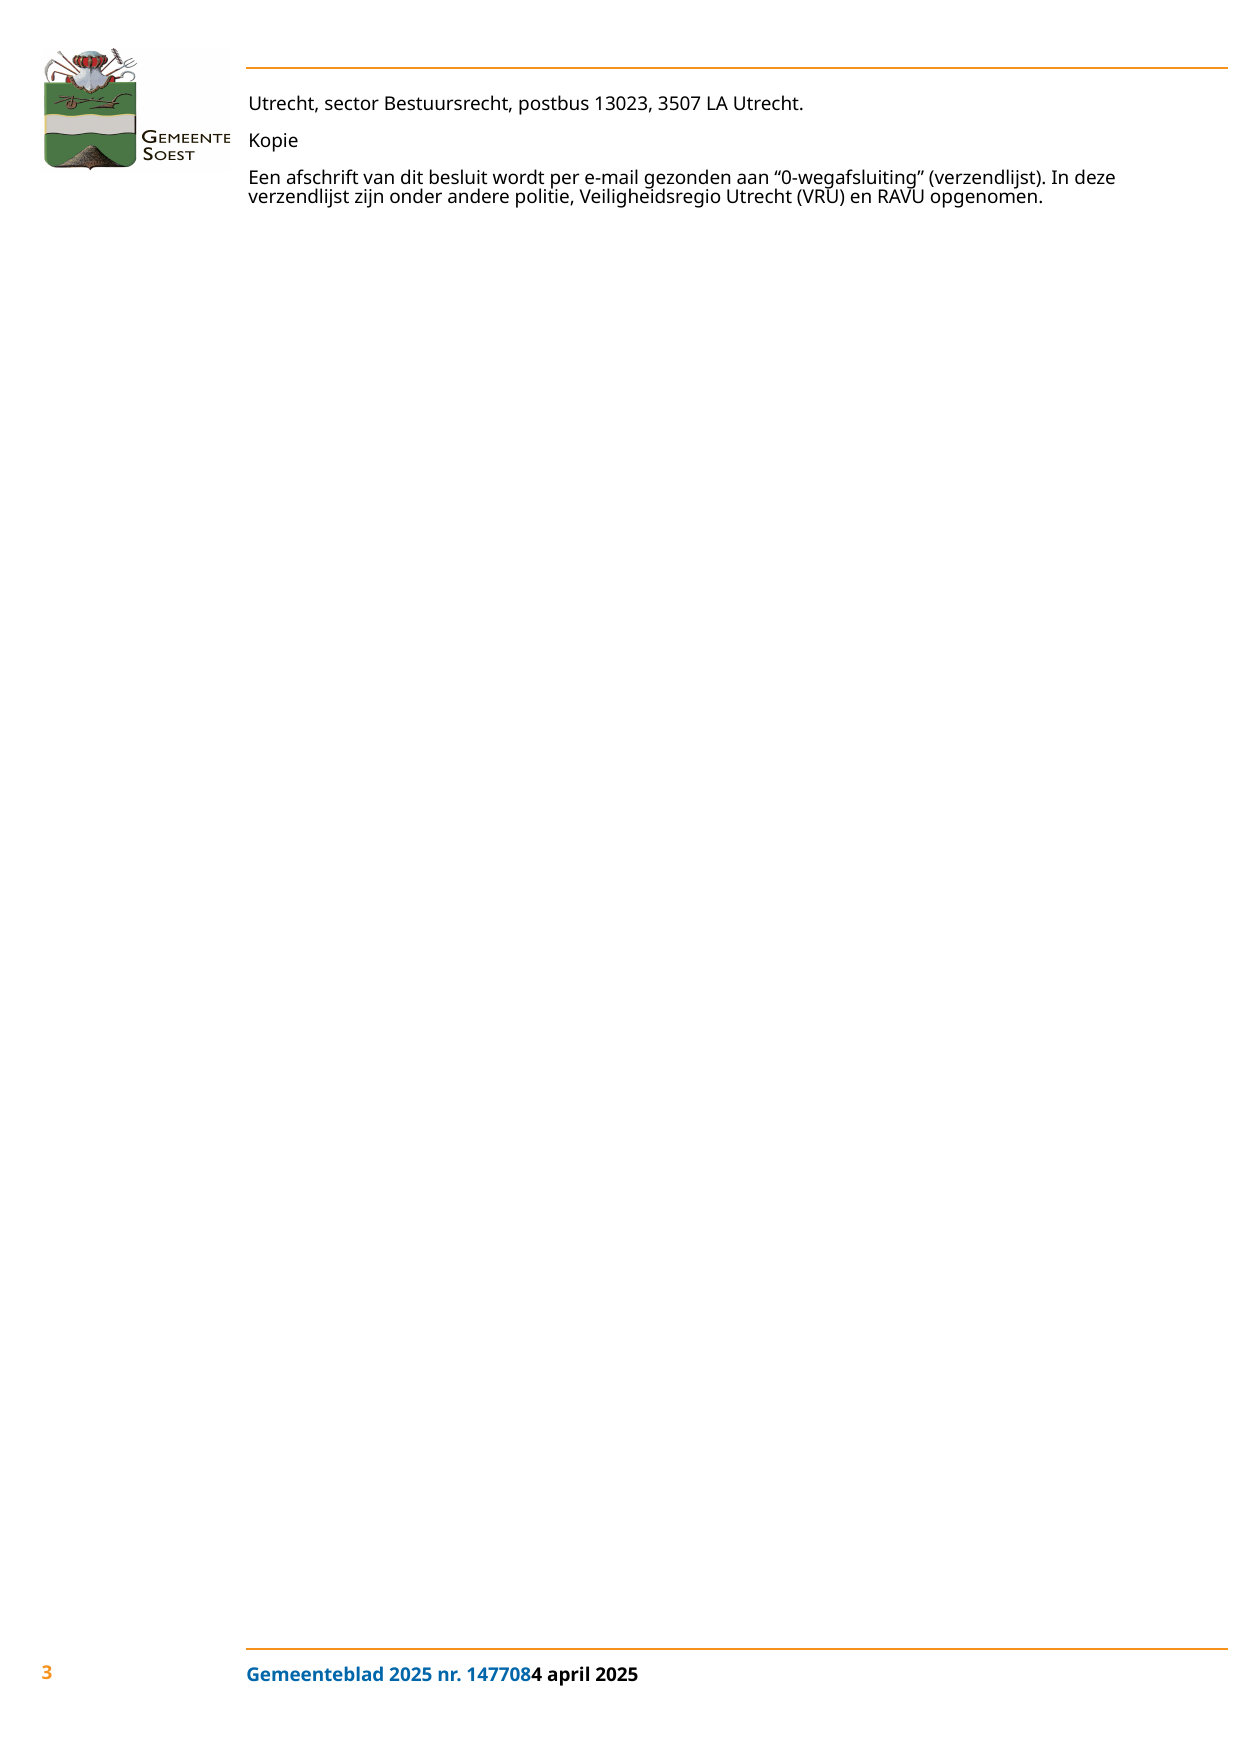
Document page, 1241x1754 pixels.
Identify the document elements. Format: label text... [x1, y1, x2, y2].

text Utrecht, sector Bestuursrecht, postbus 13023, 3507 LA Utrecht. [248, 95, 1152, 114]
text Kopie [248, 132, 1152, 151]
picture [41, 47, 231, 172]
text Een afschrift van dit besluit wordt per e-mail gezonden aan “0-wegafsluiting” (verzendlijst). In deze verzendlijst zijn onder andere politie, Veiligheidsregio Utrecht (VRU) en RAVU opgenomen. [248, 169, 1152, 207]
